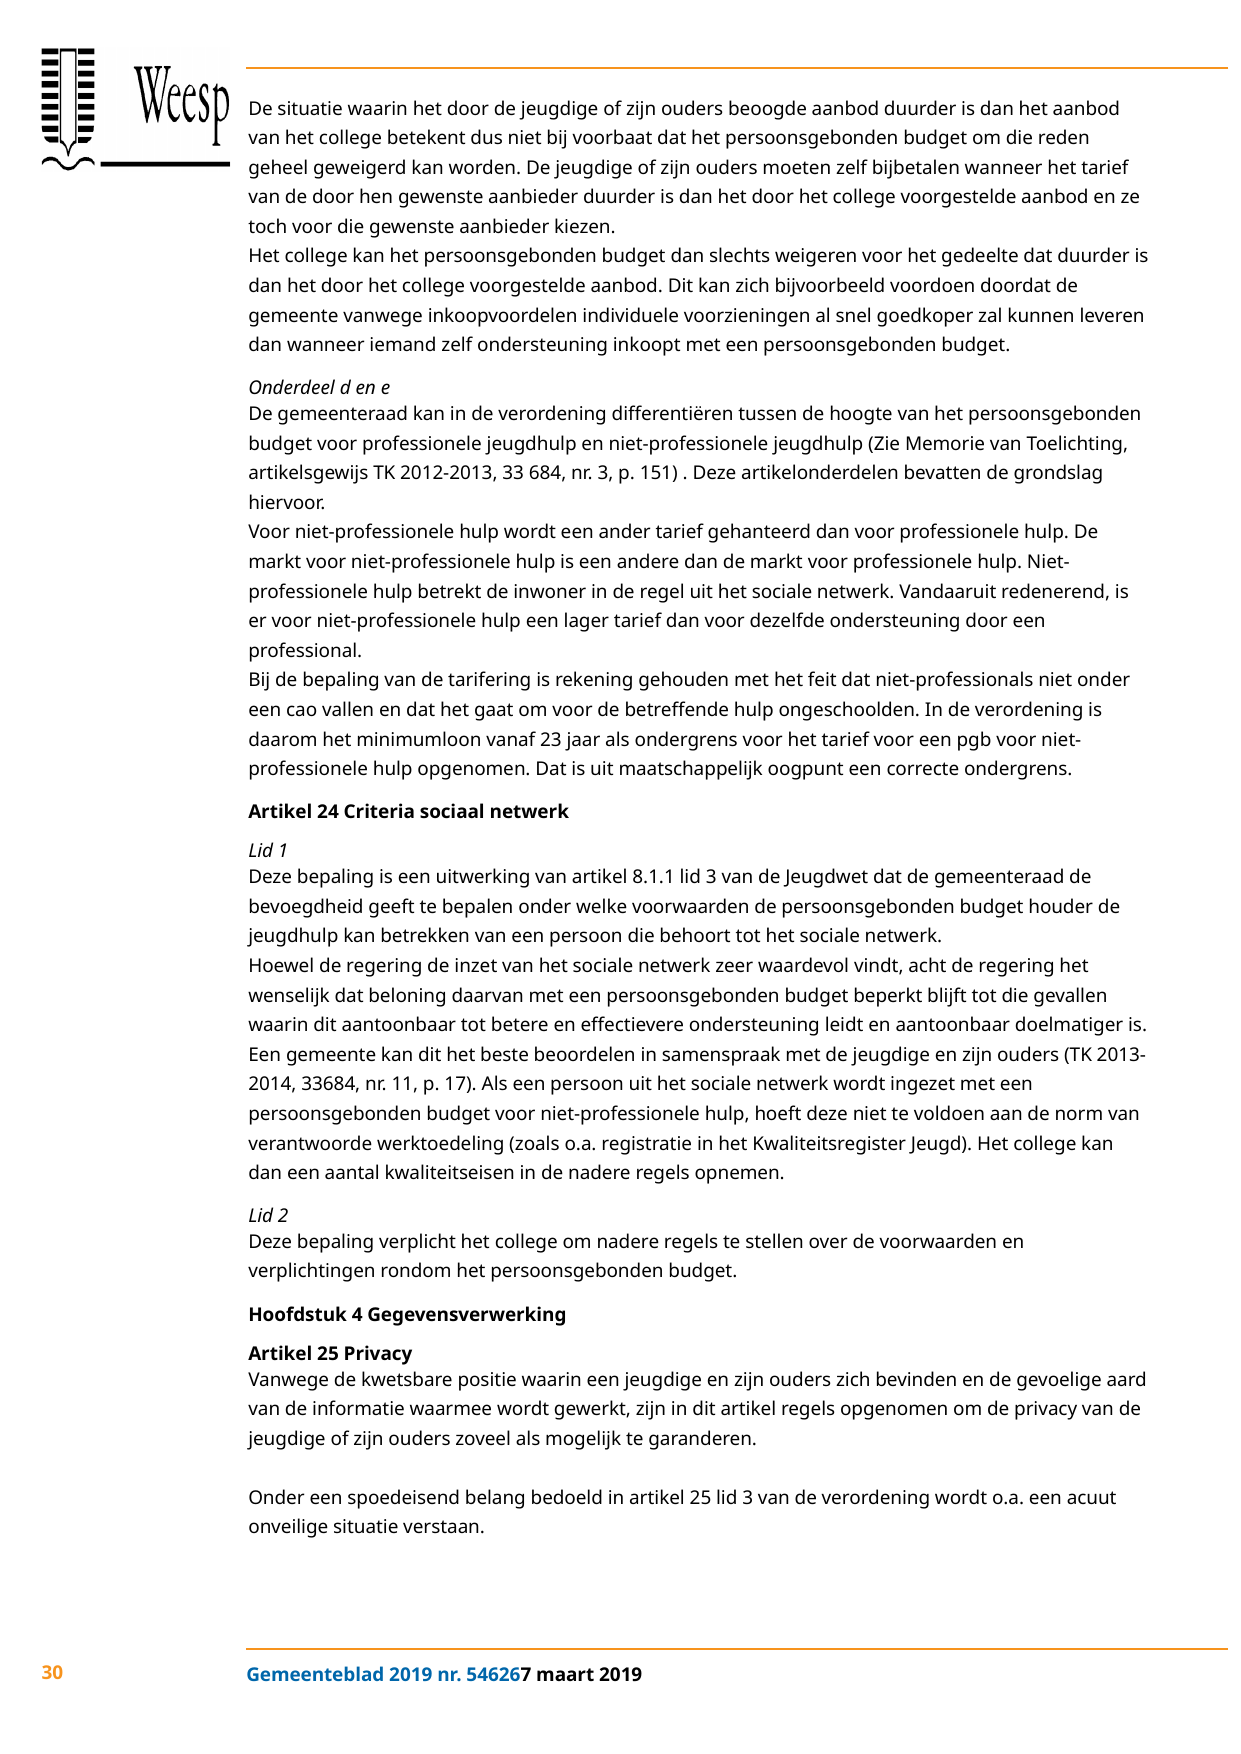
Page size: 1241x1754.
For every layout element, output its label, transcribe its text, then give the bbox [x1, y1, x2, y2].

text Bij de bepaling van de tarifering is rekening gehouden met het feit dat niet-professionals niet onder een cao vallen en dat het gaat om voor de betreffende hulp ongeschoolden. In de verordening is daarom het minimumloon vanaf 23 jaar als ondergrens voor het tarief voor een pgb voor niet-professionele hulp opgenomen. Dat is uit maatschappelijk oogpunt een correcte ondergrens. [248, 667, 1152, 781]
text Hoewel de regering de inzet van het sociale netwerk zeer waardevol vindt, acht de regering het wenselijk dat beloning daarvan met een persoonsgebonden budget beperkt blijft tot die gevallen waarin dit aantoonbaar tot betere en effectievere ondersteuning leidt en aantoonbaar doelmatiger is. Een gemeente kan dit het beste beoordelen in samenspraak met de jeugdige en zijn ouders (TK 2013-2014, 33684, nr. 11, p. 17). Als een persoon uit het sociale netwerk wordt ingezet met een persoonsgebonden budget voor niet-professionele hulp, hoeft deze niet te voldoen aan de norm van verantwoorde werktoedeling (zoals o.a. registratie in het Kwaliteitsregister Jeugd). Het college kan dan een aantal kwaliteitseisen in de nadere regels opnemen. [248, 952, 1152, 1185]
text Vanwege de kwetsbare positie waarin een jeugdige en zijn ouders zich bevinden en de gevoelige aard van de informatie waarmee wordt gewerkt, zijn in dit artikel regels opgenomen om de privacy van de jeugdige of zijn ouders zoveel als mogelijk te garanderen. [248, 1366, 1152, 1451]
text Lid 2 [248, 1202, 1152, 1228]
text De situatie waarin het door de jeugdige of zijn ouders beoogde aanbod duurder is dan het aanbod van het college betekent dus niet bij voorbaat dat het persoonsgebonden budget om die reden geheel geweigerd kan worden. De jeugdige of zijn ouders moeten zelf bijbetalen wanneer het tarief van de door hen gewenste aanbieder duurder is dan het door het college voorgestelde aanbod en ze toch voor die gewenste aanbieder kiezen. [248, 95, 1152, 239]
text Lid 1 [248, 838, 1152, 863]
text Hoofdstuk 4 Gegevensverwerking [248, 1301, 1152, 1327]
text Onder een spoedeisend belang bedoeld in artikel 25 lid 3 van de verordening wordt o.a. een acuut onveilige situatie verstaan. [248, 1484, 1152, 1539]
text Onderdeel d en e [248, 374, 1152, 400]
picture [41, 47, 231, 172]
text Artikel 25 Privacy [248, 1340, 1152, 1366]
text Voor niet-professionele hulp wordt een ander tarief gehanteerd dan voor professionele hulp. De markt voor niet-professionele hulp is een andere dan de markt voor professionele hulp. Niet-professionele hulp betrekt de inwoner in de regel uit het sociale netwerk. Vandaaruit redenerend, is er voor niet-professionele hulp een lager tarief dan voor dezelfde ondersteuning door een professional. [248, 519, 1152, 663]
text Deze bepaling is een uitwerking van artikel 8.1.1 lid 3 van de Jeugdwet dat de gemeenteraad de bevoegdheid geeft te bepalen onder welke voorwaarden de persoonsgebonden budget houder de jeugdhulp kan betrekken van een persoon die behoort tot het sociale netwerk. [248, 863, 1152, 948]
text Deze bepaling verplicht het college om nadere regels te stellen over de voorwaarden en verplichtingen rondom het persoonsgebonden budget. [248, 1228, 1152, 1283]
text De gemeenteraad kan in de verordening differentiëren tussen de hoogte van het persoonsgebonden budget voor professionele jeugdhulp en niet-professionele jeugdhulp (Zie Memorie van Toelichting, artikelsgewijs TK 2012-2013, 33 684, nr. 3, p. 151) . Deze artikelonderdelen bevatten de grondslag hiervoor. [248, 400, 1152, 515]
text Artikel 24 Criteria sociaal netwerk [248, 798, 1152, 824]
text Het college kan het persoonsgebonden budget dan slechts weigeren voor het gedeelte dat duurder is dan het door het college voorgestelde aanbod. Dit kan zich bijvoorbeeld voordoen doordat de gemeente vanwege inkoopvoordelen individuele voorzieningen al snel goedkoper zal kunnen leveren dan wanneer iemand zelf ondersteuning inkoopt met een persoonsgebonden budget. [248, 243, 1152, 357]
